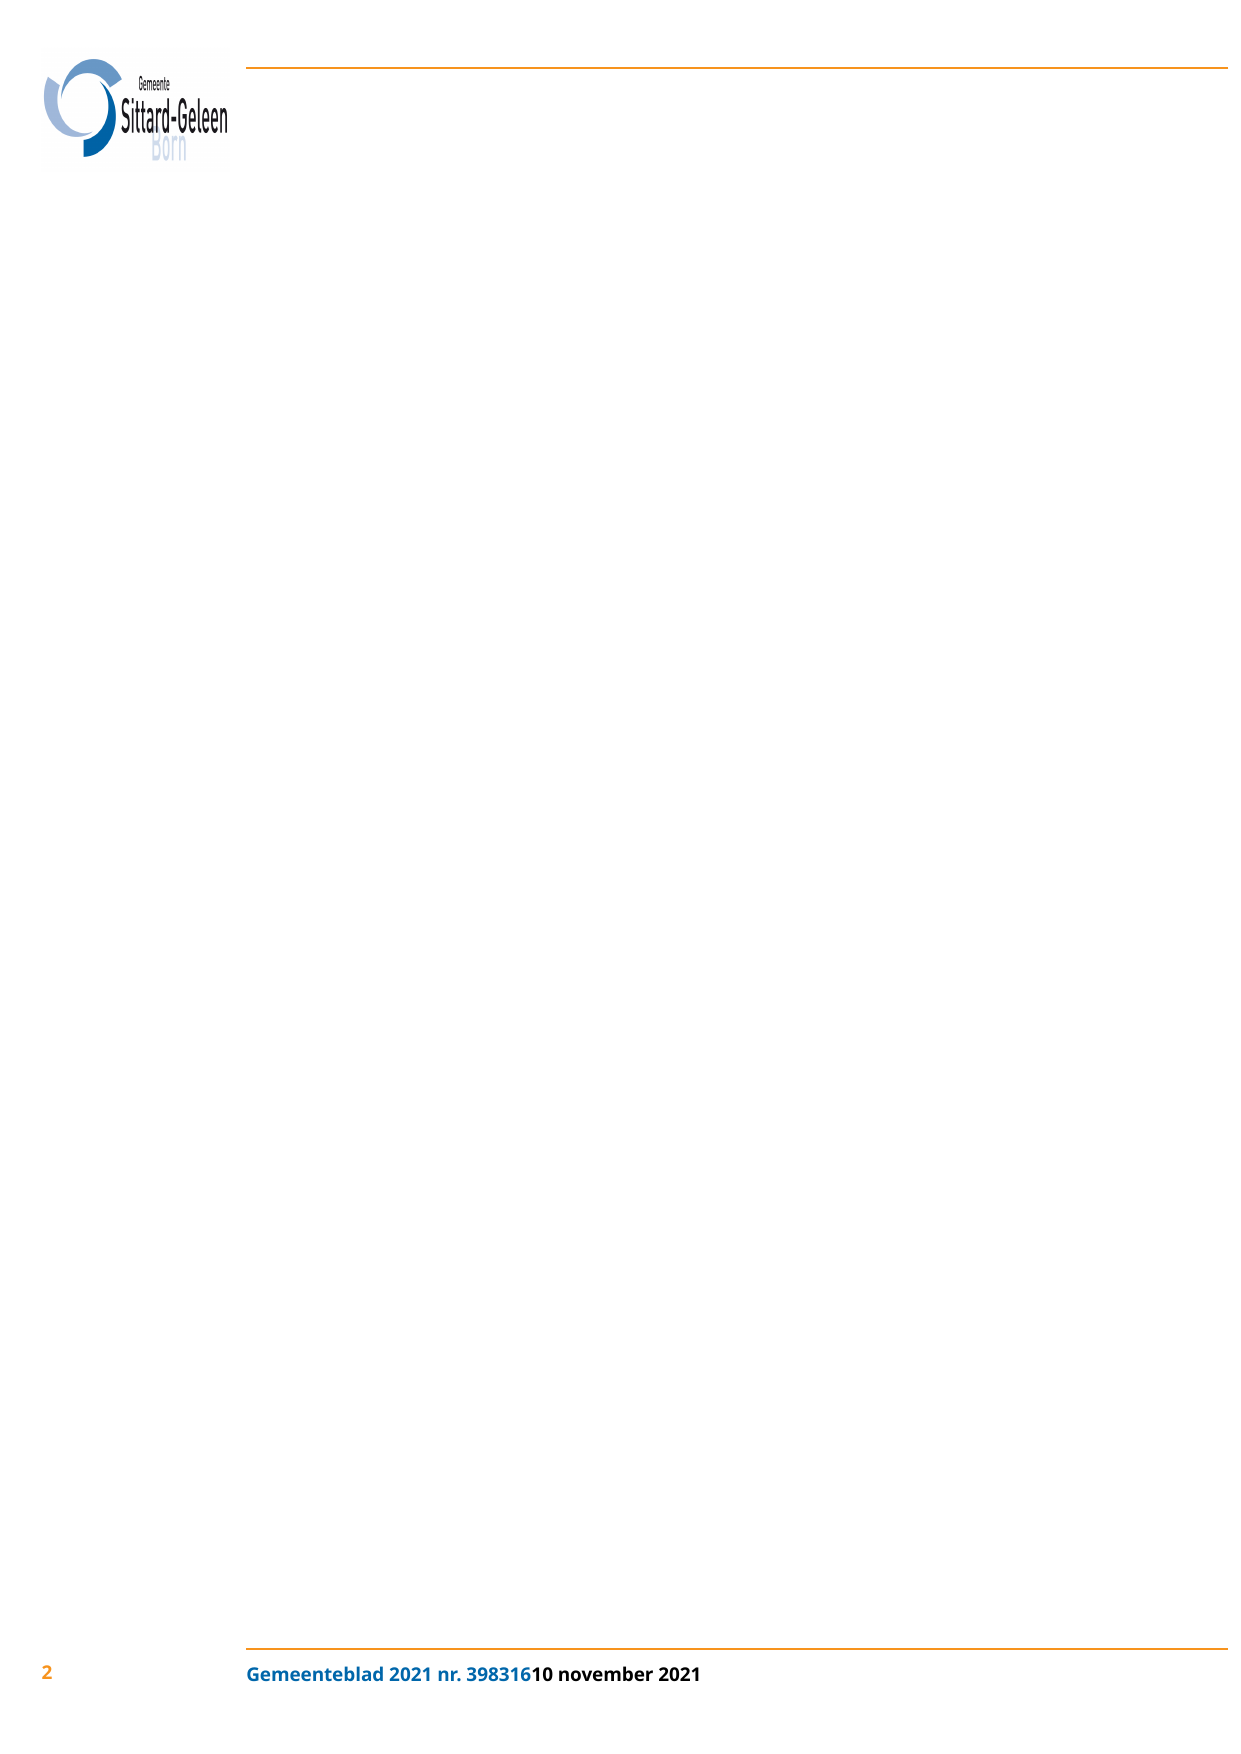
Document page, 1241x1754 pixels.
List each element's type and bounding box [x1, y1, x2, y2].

picture [41, 47, 231, 172]
